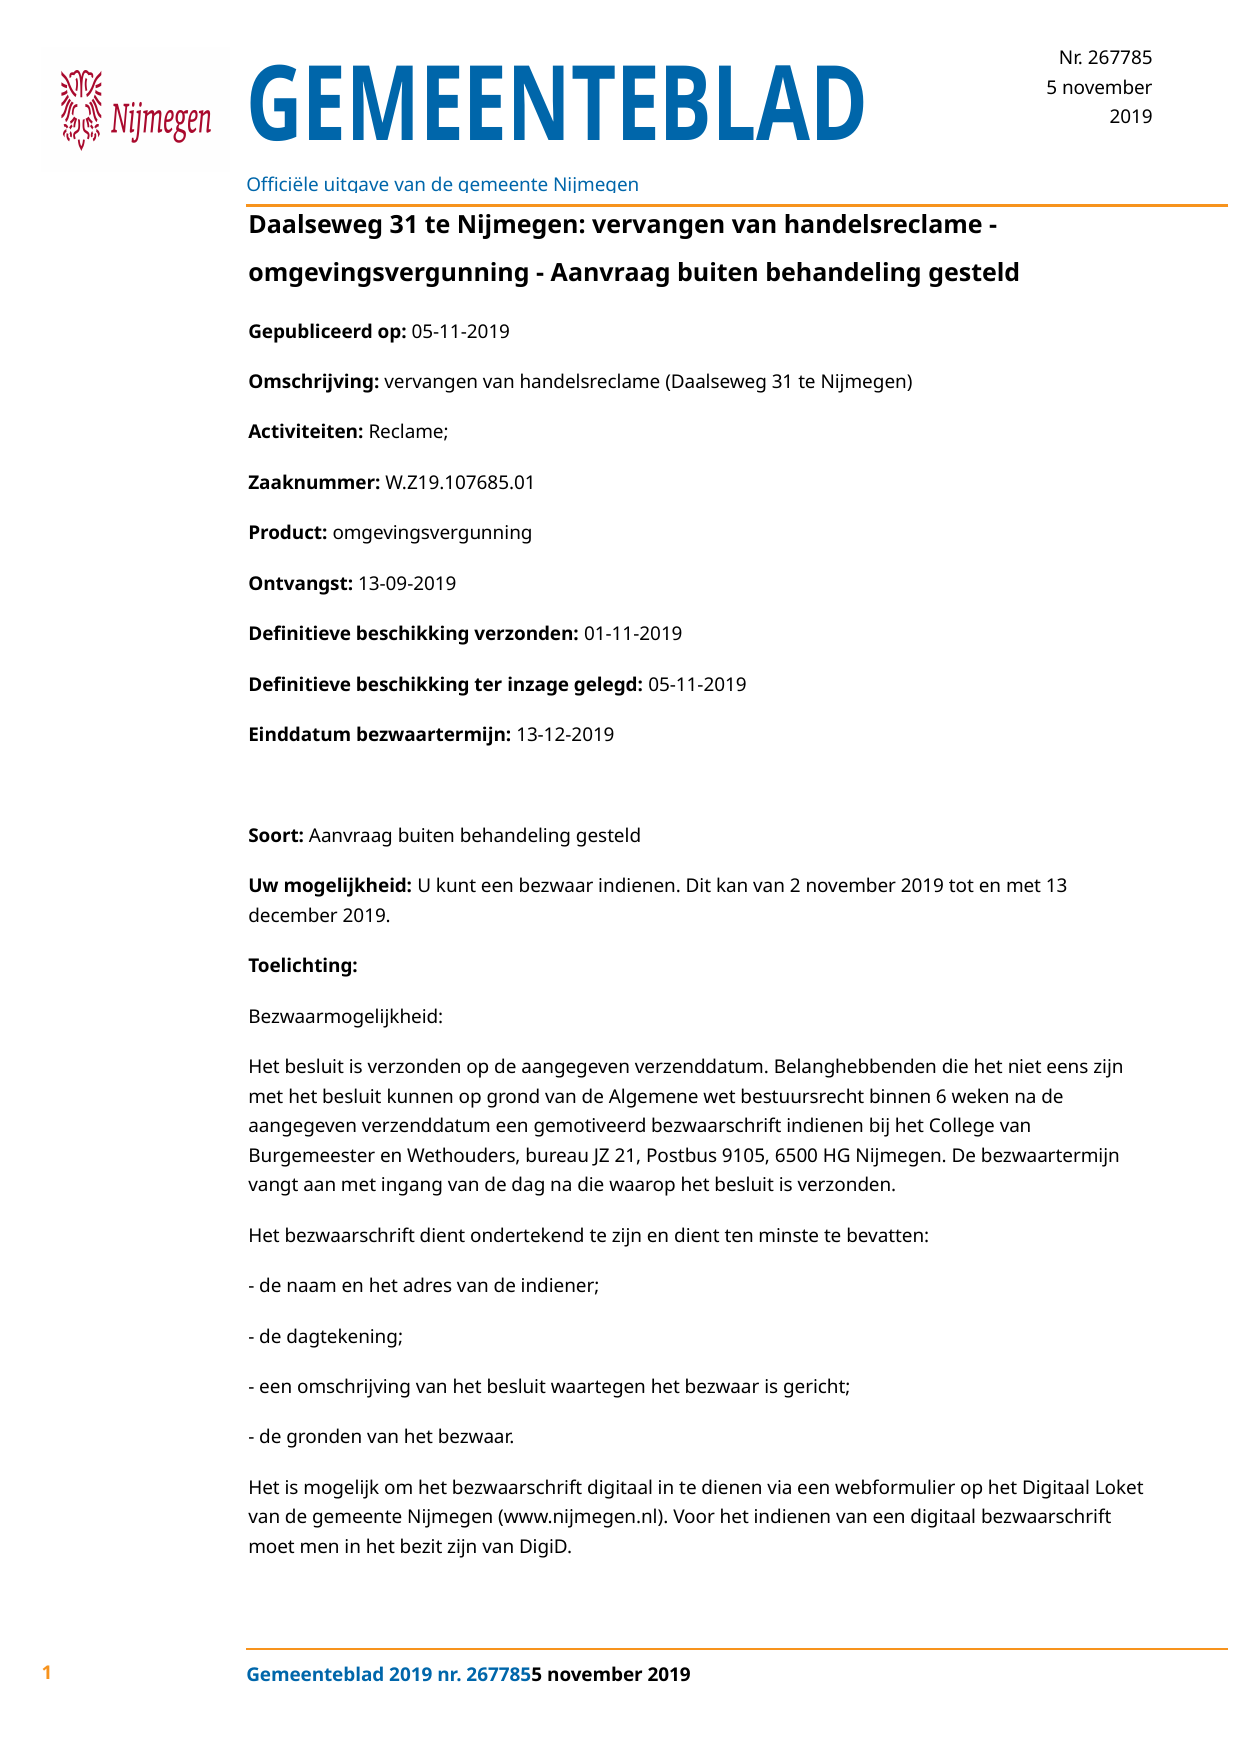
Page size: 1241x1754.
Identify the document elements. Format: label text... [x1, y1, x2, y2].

text - de naam en het adres van de indiener; [248, 1272, 1152, 1298]
text Het bezwaarschrift dient ondertekend te zijn en dient ten minste te bevatten: [248, 1222, 1152, 1248]
text Definitieve beschikking verzonden: 01-11-2019 [248, 620, 1152, 646]
text - een omschrijving van het besluit waartegen het bezwaar is gericht; [248, 1373, 1152, 1399]
text Het is mogelijk om het bezwaarschrift digitaal in te dienen via een webformulier op het Digitaal Loket van de gemeente Nijmegen (www.nijmegen.nl). Voor het indienen van een digitaal bezwaarschrift moet men in het bezit zijn van DigiD. [248, 1474, 1152, 1559]
text Omschrijving: vervangen van handelsreclame (Daalseweg 31 te Nijmegen) [248, 368, 1152, 394]
text Product: omgevingsvergunning [248, 519, 1152, 545]
picture [41, 47, 231, 172]
text Uw mogelijkheid: U kunt een bezwaar indienen. Dit kan van 2 november 2019 tot en met 13 december 2019. [248, 872, 1152, 928]
text - de gronden van het bezwaar. [248, 1424, 1152, 1449]
text Gepubliceerd op: 05-11-2019 [248, 318, 1152, 344]
text Daalseweg 31 te Nijmegen: vervangen van handelsreclame - omgevingsvergunning - Aanvraag buiten behandeling gesteld [248, 207, 1152, 288]
text Activiteiten: Reclame; [248, 419, 1152, 444]
text Soort: Aanvraag buiten behandeling gesteld [248, 822, 1152, 848]
text Bezwaarmogelijkheid: [248, 1003, 1152, 1029]
text Toelichting: [248, 952, 1152, 978]
text Einddatum bezwaartermijn: 13-12-2019 [248, 721, 1152, 747]
text Zaaknummer: W.Z19.107685.01 [248, 469, 1152, 495]
text Definitieve beschikking ter inzage gelegd: 05-11-2019 [248, 671, 1152, 697]
text Ontvangst: 13-09-2019 [248, 570, 1152, 596]
text Het besluit is verzonden op de aangegeven verzenddatum. Belanghebbenden die het niet eens zijn met het besluit kunnen op grond van de Algemene wet bestuursrecht binnen 6 weken na de aangegeven verzenddatum een gemotiveerd bezwaarschrift indienen bij het College van Burgemeester en Wethouders, bureau JZ 21, Postbus 9105, 6500 HG Nijmegen. De bezwaartermijn vangt aan met ingang van de dag na die waarop het besluit is verzonden. [248, 1053, 1152, 1197]
text - de dagtekening; [248, 1323, 1152, 1349]
